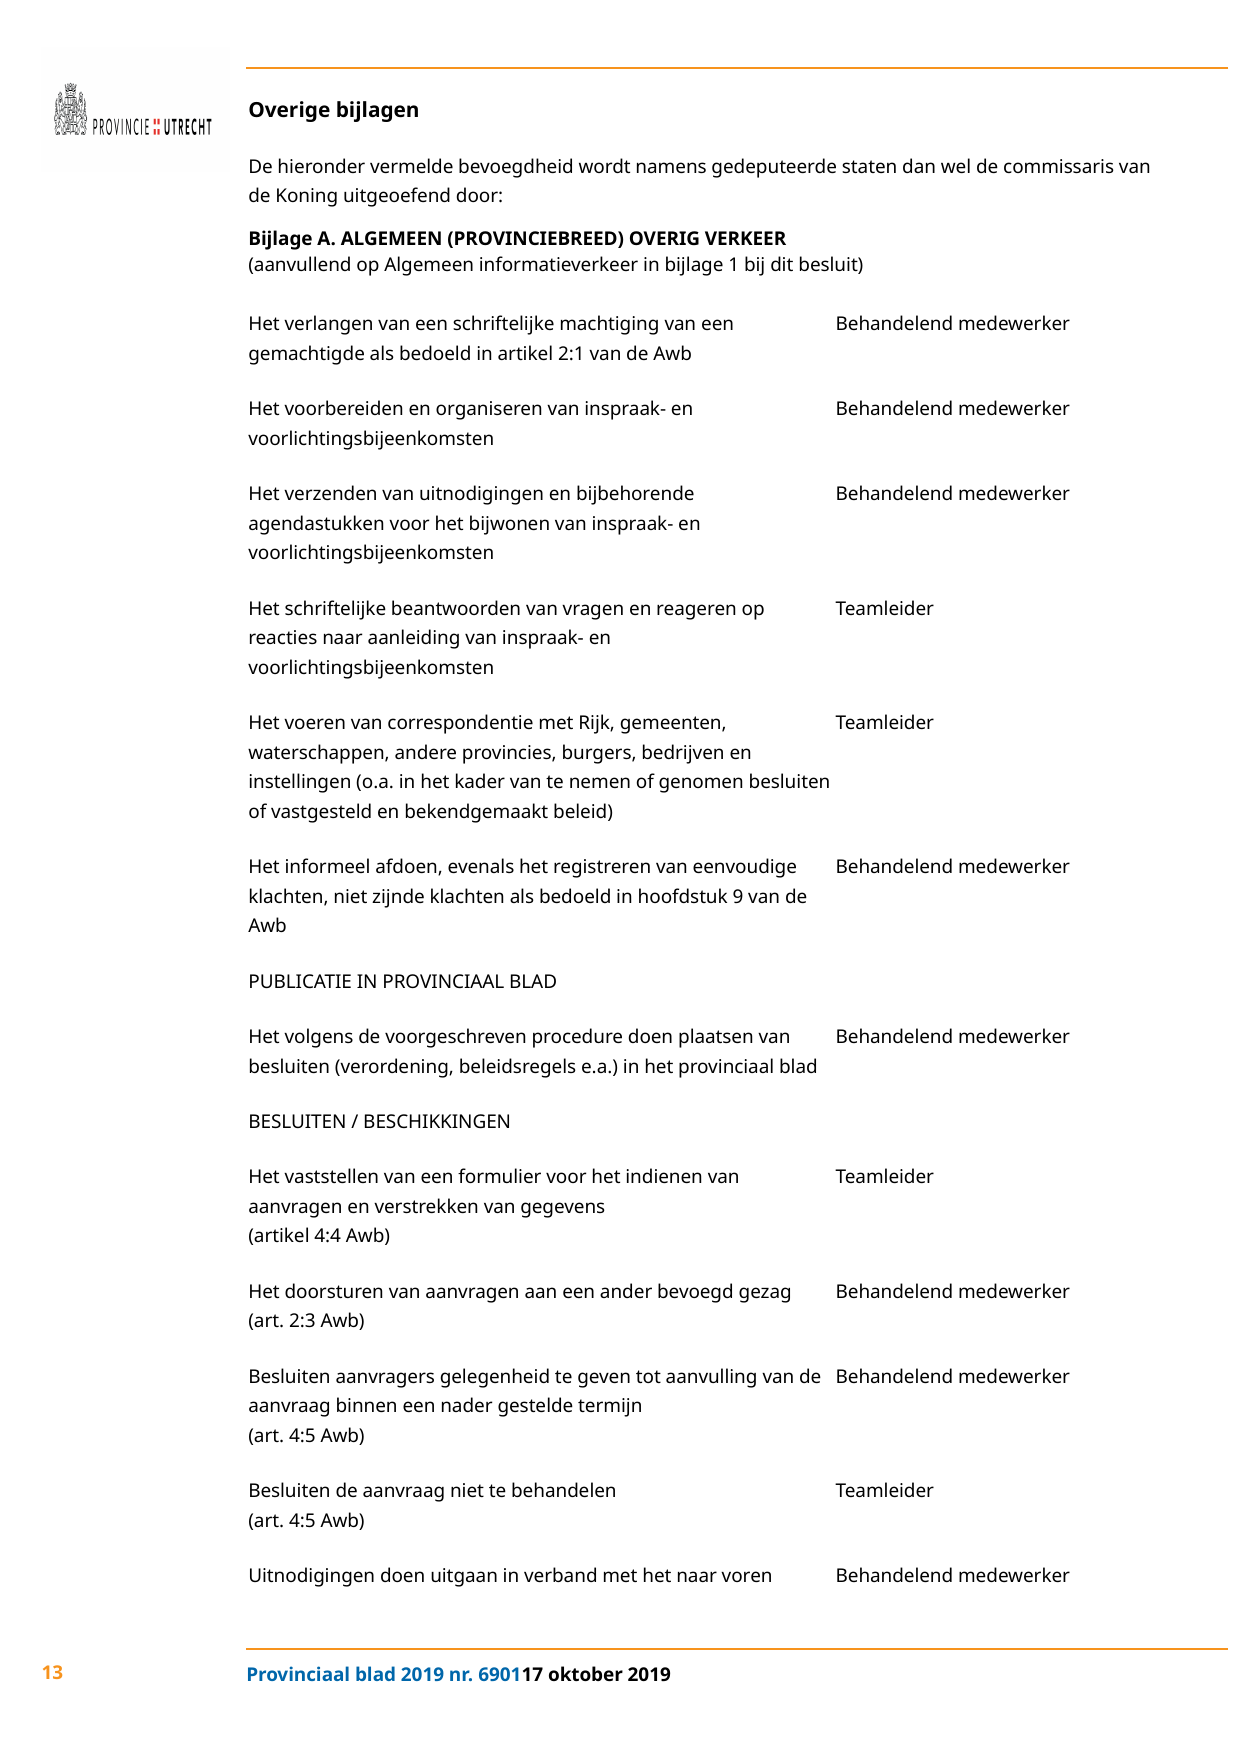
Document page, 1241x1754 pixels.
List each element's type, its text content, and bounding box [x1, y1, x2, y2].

table_cell Teamleider [835, 1477, 1152, 1562]
table_cell [835, 968, 1152, 1023]
table_cell Behandelend medewerker [835, 1278, 1152, 1363]
table_cell Behandelend medewerker [835, 854, 1152, 968]
table_cell Het voorbereiden en organiseren van inspraak- en voorlichtingsbijeenkomsten [248, 396, 835, 480]
table_cell Uitnodigingen doen uitgaan in verband met het naar voren [248, 1562, 835, 1588]
table_cell Het schriftelijke beantwoorden van vragen en reageren op reacties naar aanleiding van inspraak- en voorlichtingsbijeenkomsten [248, 595, 835, 709]
table_cell Het volgens de voorgeschreven procedure doen plaatsen van besluiten (verordening, beleidsregels e.a.) in het provinciaal blad [248, 1023, 835, 1108]
table_cell Het verzenden van uitnodigingen en bijbehorende agendastukken voor het bijwonen van inspraak- en voorlichtingsbijeenkomsten [248, 480, 835, 595]
table_cell Het informeel afdoen, evenals het registreren van eenvoudige klachten, niet zijnde klachten als bedoeld in hoofdstuk 9 van de Awb [248, 854, 835, 968]
table_cell Teamleider [835, 1164, 1152, 1278]
table_cell Behandelend medewerker [835, 396, 1152, 480]
table_cell Teamleider [835, 595, 1152, 709]
table_cell PUBLICATIE IN PROVINCIAAL BLAD [248, 968, 835, 1023]
text De hieronder vermelde bevoegdheid wordt namens gedeputeerde staten dan wel de commissaris van de Koning uitgeoefend door: [248, 153, 1152, 208]
table_header Het verlangen van een schriftelijke machtiging van een gemachtigde als bedoeld in artikel 2:1 van de Awb [248, 311, 835, 396]
text Overige bijlagen [248, 95, 1152, 123]
table_cell Teamleider [835, 709, 1152, 853]
text (aanvullend op Algemeen informatieverkeer in bijlage 1 bij dit besluit) [248, 251, 1152, 277]
table_cell [835, 1108, 1152, 1163]
picture [41, 47, 231, 172]
text Bijlage A. ALGEMEEN (PROVINCIEBREED) OVERIG VERKEER [248, 226, 1152, 251]
table_cell Besluiten aanvragers gelegenheid te geven tot aanvulling van de aanvraag binnen een nader gestelde termijn (art. 4:5 Awb) [248, 1363, 835, 1477]
table_cell Behandelend medewerker [835, 1023, 1152, 1108]
table_cell Het voeren van correspondentie met Rijk, gemeenten, waterschappen, andere provincies, burgers, bedrijven en instellingen (o.a. in het kader van te nemen of genomen besluiten of vastgesteld en bekendgemaakt beleid) [248, 709, 835, 853]
table_cell Behandelend medewerker [835, 1363, 1152, 1477]
table_cell Behandelend medewerker [835, 1562, 1152, 1588]
table_cell BESLUITEN / BESCHIKKINGEN [248, 1108, 835, 1163]
table_cell Het vaststellen van een formulier voor het indienen van aanvragen en verstrekken van gegevens (artikel 4:4 Awb) [248, 1164, 835, 1278]
table_cell Behandelend medewerker [835, 480, 1152, 595]
table_cell Besluiten de aanvraag niet te behandelen (art. 4:5 Awb) [248, 1477, 835, 1562]
table_cell Het doorsturen van aanvragen aan een ander bevoegd gezag (art. 2:3 Awb) [248, 1278, 835, 1363]
table_header Behandelend medewerker [835, 311, 1152, 396]
